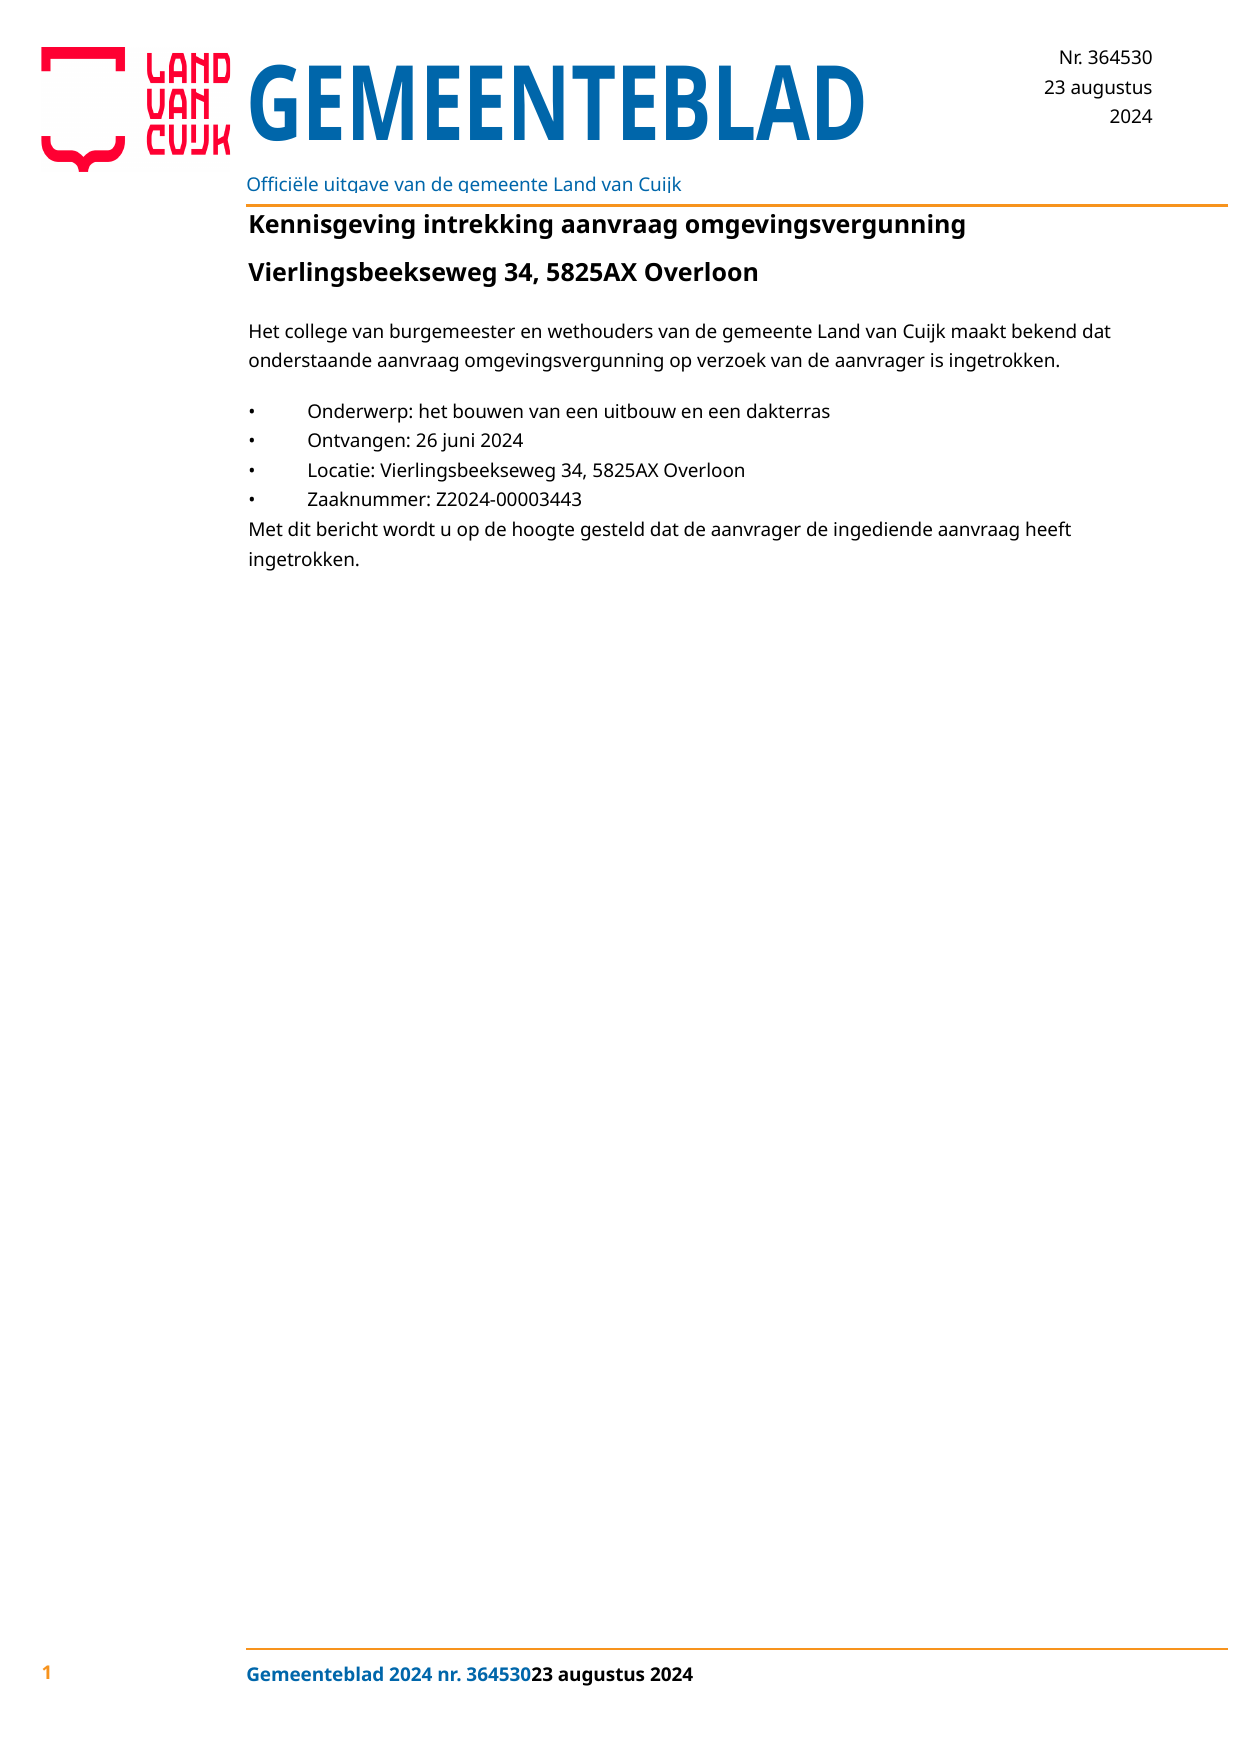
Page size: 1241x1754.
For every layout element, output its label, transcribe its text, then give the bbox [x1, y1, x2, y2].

list Locatie: Vierlingsbeekseweg 34, 5825AX Overloon [248, 457, 1152, 483]
text Kennisgeving intrekking aanvraag omgevingsvergunning Vierlingsbeekseweg 34, 5825AX Overloon [248, 207, 1152, 288]
text Met dit bericht wordt u op de hoogte gesteld dat de aanvrager de ingediende aanvraag heeft ingetrokken. [248, 516, 1152, 572]
picture [41, 47, 231, 172]
list Ontvangen: 26 juni 2024 [248, 427, 1152, 453]
list Zaaknummer: Z2024-00003443 [248, 487, 1152, 512]
text Het college van burgemeester en wethouders van de gemeente Land van Cuijk maakt bekend dat onderstaande aanvraag omgevingsvergunning op verzoek van de aanvrager is ingetrokken. [248, 318, 1152, 373]
list Onderwerp: het bouwen van een uitbouw en een dakterras [248, 398, 1152, 424]
